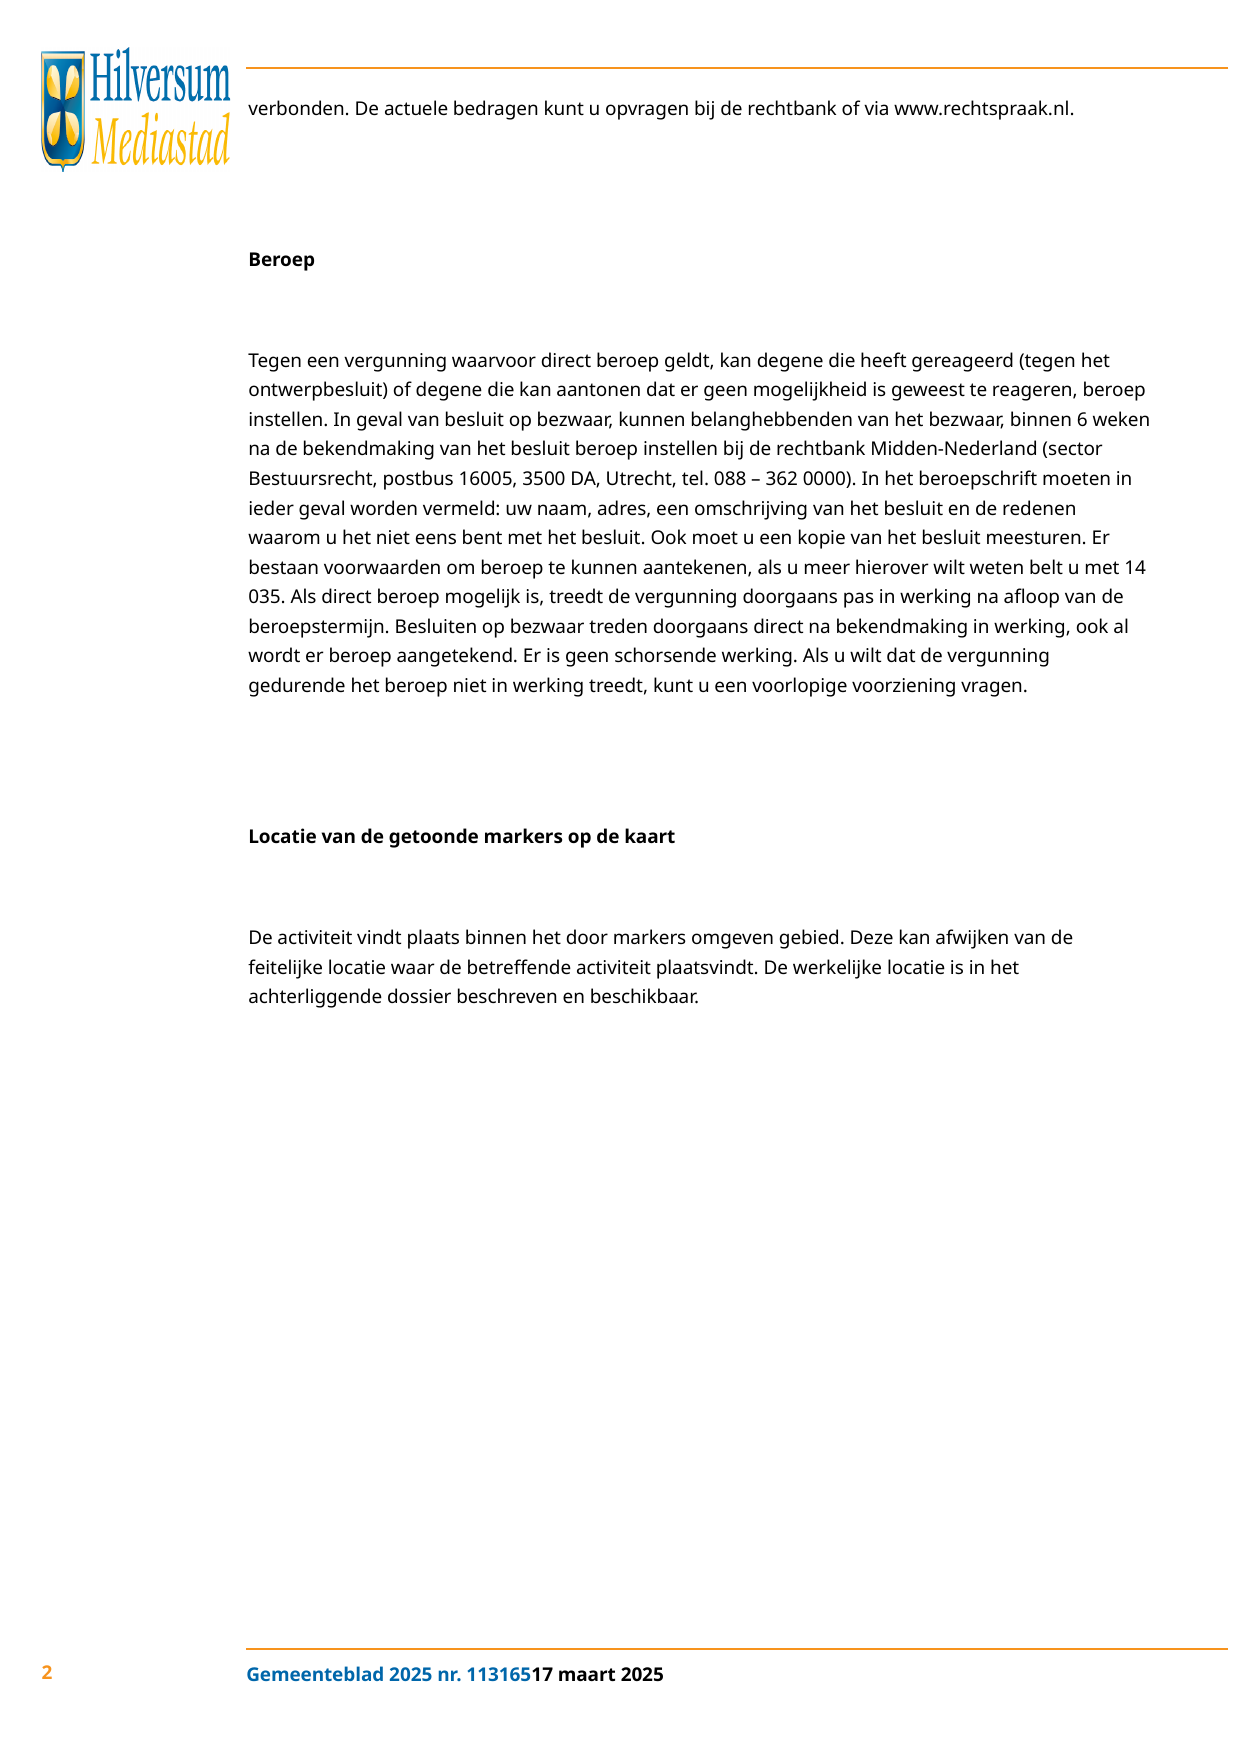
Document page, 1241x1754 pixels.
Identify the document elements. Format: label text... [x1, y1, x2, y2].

picture [41, 47, 231, 172]
text Tegen een vergunning waarvoor direct beroep geldt, kan degene die heeft gereageerd (tegen het ontwerpbesluit) of degene die kan aantonen dat er geen mogelijkheid is geweest te reageren, beroep instellen. In geval van besluit op bezwaar, kunnen belanghebbenden van het bezwaar, binnen 6 weken na de bekendmaking van het besluit beroep instellen bij de rechtbank Midden-Nederland (sector Bestuursrecht, postbus 16005, 3500 DA, Utrecht, tel. 088 – 362 0000). In het beroepschrift moeten in ieder geval worden vermeld: uw naam, adres, een omschrijving van het besluit en de redenen waarom u het niet eens bent met het besluit. Ook moet u een kopie van het besluit meesturen. Er bestaan voorwaarden om beroep te kunnen aantekenen, als u meer hierover wilt weten belt u met 14 035. Als direct beroep mogelijk is, treedt de vergunning doorgaans pas in werking na afloop van de beroepstermijn. Besluiten op bezwaar treden doorgaans direct na bekendmaking in werking, ook al wordt er beroep aangetekend. Er is geen schorsende werking. Als u wilt dat de vergunning gedurende het beroep niet in werking treedt, kunt u een voorlopige voorziening vragen. [248, 347, 1152, 698]
text verbonden. De actuele bedragen kunt u opvragen bij de rechtbank of via www.rechtspraak.nl. [248, 95, 1152, 121]
text Locatie van de getoonde markers op de kaart [248, 823, 1152, 849]
text De activiteit vindt plaats binnen het door markers omgeven gebied. Deze kan afwijken van de feitelijke locatie waar de betreffende activiteit plaatsvindt. De werkelijke locatie is in het achterliggende dossier beschreven en beschikbaar. [248, 924, 1152, 1009]
text Beroep [248, 246, 1152, 272]
